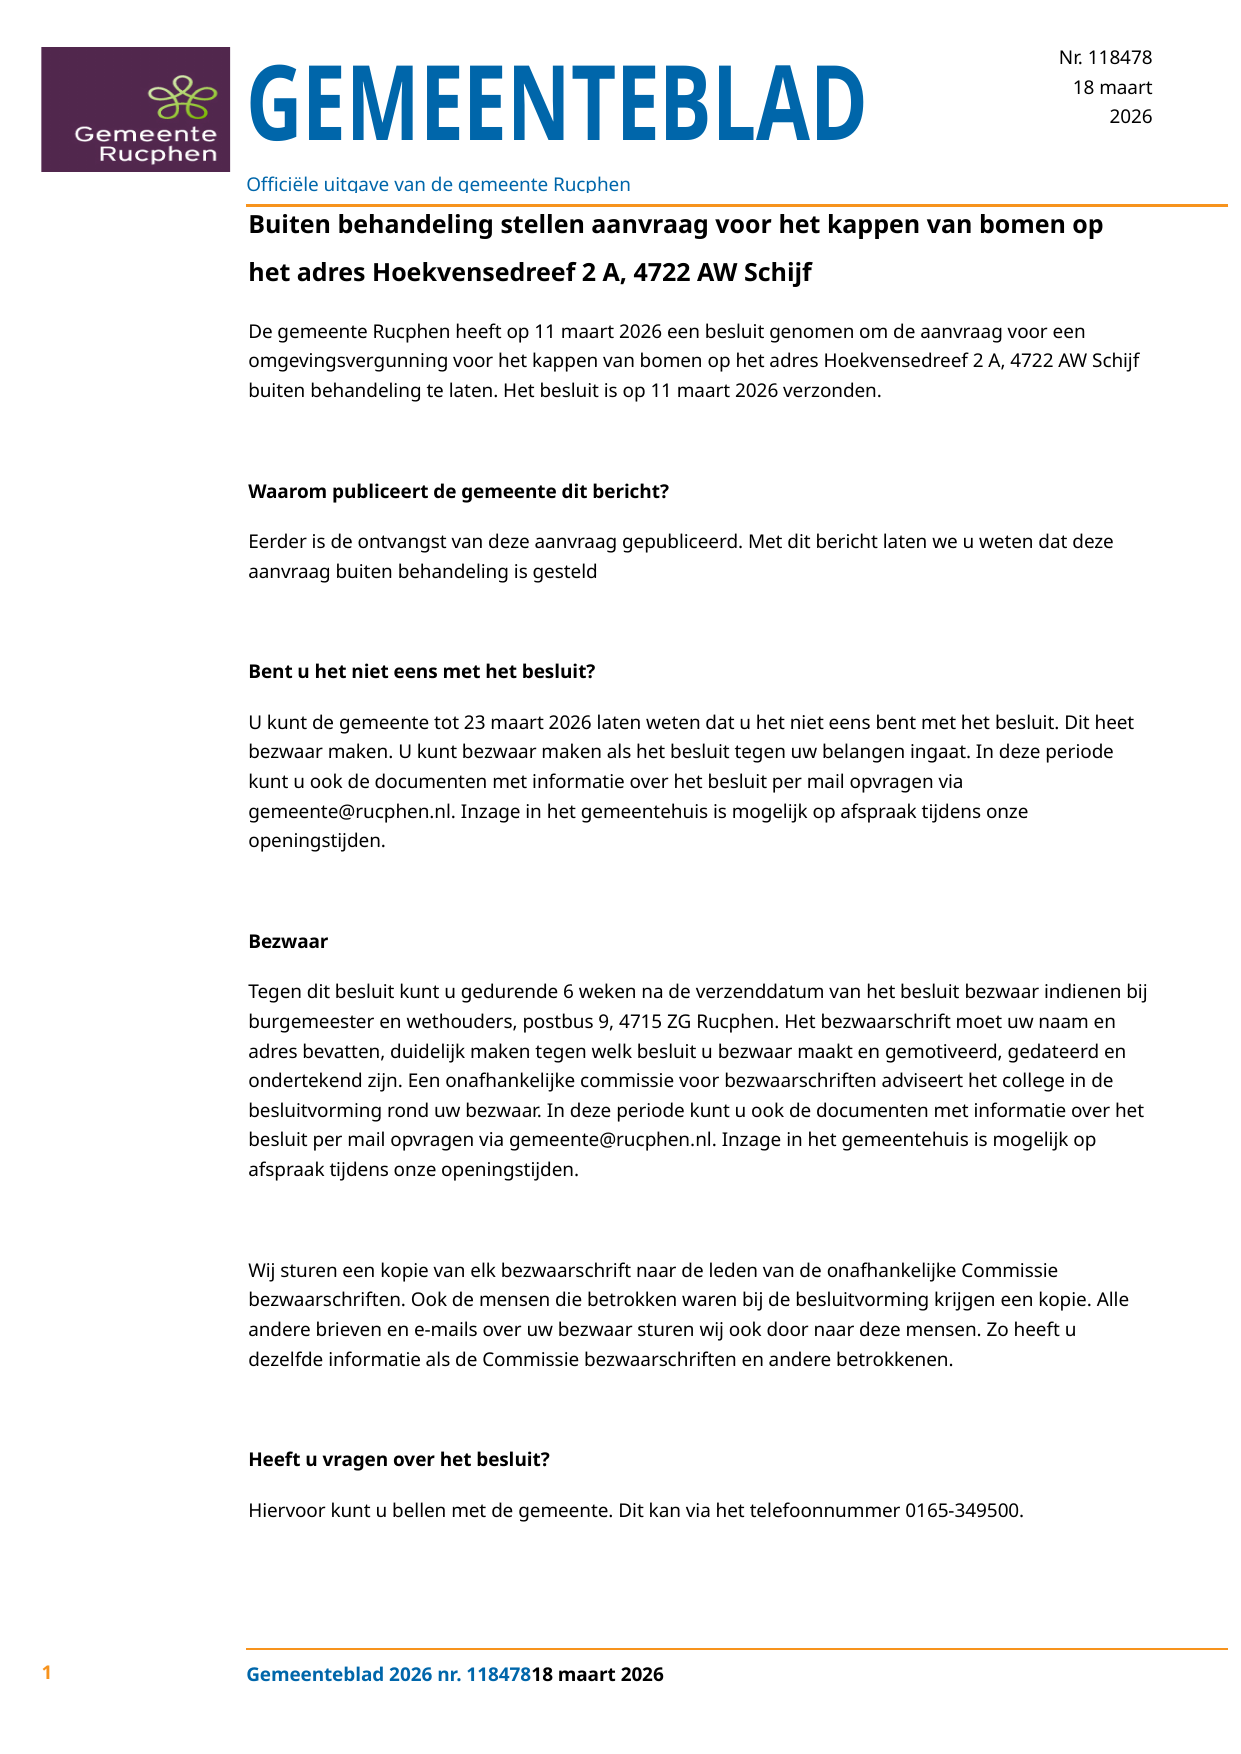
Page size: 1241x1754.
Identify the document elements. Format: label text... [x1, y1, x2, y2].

picture [41, 47, 231, 172]
text Tegen dit besluit kunt u gedurende 6 weken na de verzenddatum van het besluit bezwaar indienen bij burgemeester en wethouders, postbus 9, 4715 ZG Rucphen. Het bezwaarschrift moet uw naam en adres bevatten, duidelijk maken tegen welk besluit u bezwaar maakt en gemotiveerd, gedateerd en ondertekend zijn. Een onafhankelijke commissie voor bezwaarschriften adviseert het college in de besluitvorming rond uw bezwaar. In deze periode kunt u ook de documenten met informatie over het besluit per mail opvragen via gemeente@rucphen.nl. Inzage in het gemeentehuis is mogelijk op afspraak tijdens onze openingstijden. [248, 979, 1152, 1182]
text Bezwaar [248, 928, 1152, 954]
text Hiervoor kunt u bellen met de gemeente. Dit kan via het telefoonnummer 0165-349500. [248, 1497, 1152, 1523]
text Eerder is de ontvangst van deze aanvraag gepubliceerd. Met dit bericht laten we u weten dat deze aanvraag buiten behandeling is gesteld [248, 528, 1152, 584]
text De gemeente Rucphen heeft op 11 maart 2026 een besluit genomen om de aanvraag voor een omgevingsvergunning voor het kappen van bomen op het adres Hoekvensedreef 2 A, 4722 AW Schijf buiten behandeling te laten. Het besluit is op 11 maart 2026 verzonden. [248, 318, 1152, 403]
text Waarom publiceert de gemeente dit bericht? [248, 478, 1152, 504]
text Bent u het niet eens met het besluit? [248, 659, 1152, 684]
text U kunt de gemeente tot 23 maart 2026 laten weten dat u het niet eens bent met het besluit. Dit heet bezwaar maken. U kunt bezwaar maken als het besluit tegen uw belangen ingaat. In deze periode kunt u ook de documenten met informatie over het besluit per mail opvragen via gemeente@rucphen.nl. Inzage in het gemeentehuis is mogelijk op afspraak tijdens onze openingstijden. [248, 709, 1152, 853]
text Wij sturen een kopie van elk bezwaarschrift naar de leden van de onafhankelijke Commissie bezwaarschriften. Ook de mensen die betrokken waren bij de besluitvorming krijgen een kopie. Alle andere brieven en e-mails over uw bezwaar sturen wij ook door naar deze mensen. Zo heeft u dezelfde informatie als de Commissie bezwaarschriften en andere betrokkenen. [248, 1257, 1152, 1372]
text Buiten behandeling stellen aanvraag voor het kappen van bomen op het adres Hoekvensedreef 2 A, 4722 AW Schijf [248, 207, 1152, 288]
text Heeft u vragen over het besluit? [248, 1447, 1152, 1472]
